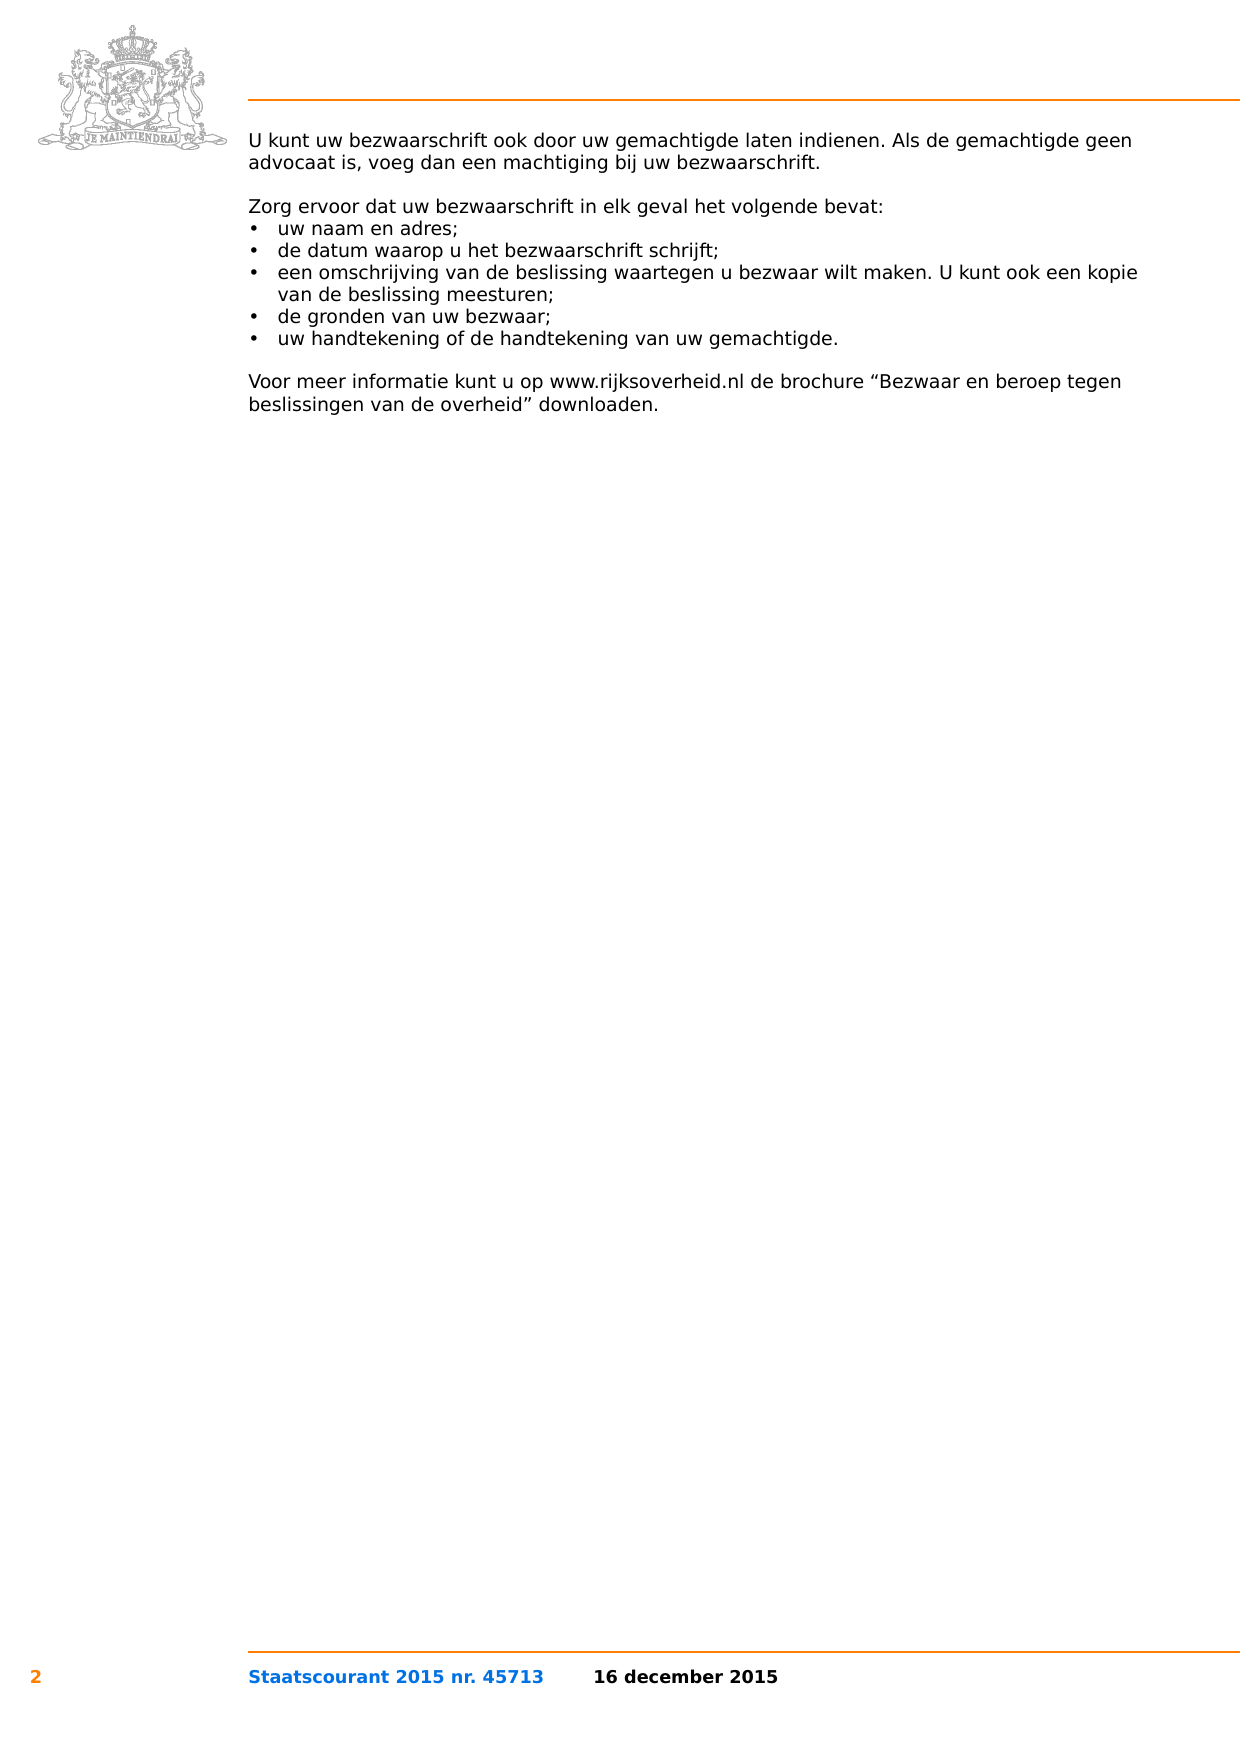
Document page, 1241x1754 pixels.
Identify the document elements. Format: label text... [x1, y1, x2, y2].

picture [38, 25, 227, 150]
text • een omschrijving van de beslissing waartegen u bezwaar wilt maken. U kunt ook een kopie van de beslissing meesturen; [248, 262, 1163, 306]
text Voor meer informatie kunt u op www.rijksoverheid.nl de brochure “Bezwaar en beroep tegen beslissingen van de overheid” downloaden. [248, 371, 1163, 415]
text U kunt uw bezwaarschrift ook door uw gemachtigde laten indienen. Als de gemachtigde geen advocaat is, voeg dan een machtiging bij uw bezwaarschrift. [248, 130, 1163, 174]
text • de datum waarop u het bezwaarschrift schrijft; [248, 240, 1163, 262]
text • uw naam en adres; [248, 218, 1163, 240]
text Zorg ervoor dat uw bezwaarschrift in elk geval het volgende bevat: [248, 196, 1163, 218]
text • uw handtekening of de handtekening van uw gemachtigde. [248, 328, 1163, 349]
text • de gronden van uw bezwaar; [248, 306, 1163, 328]
